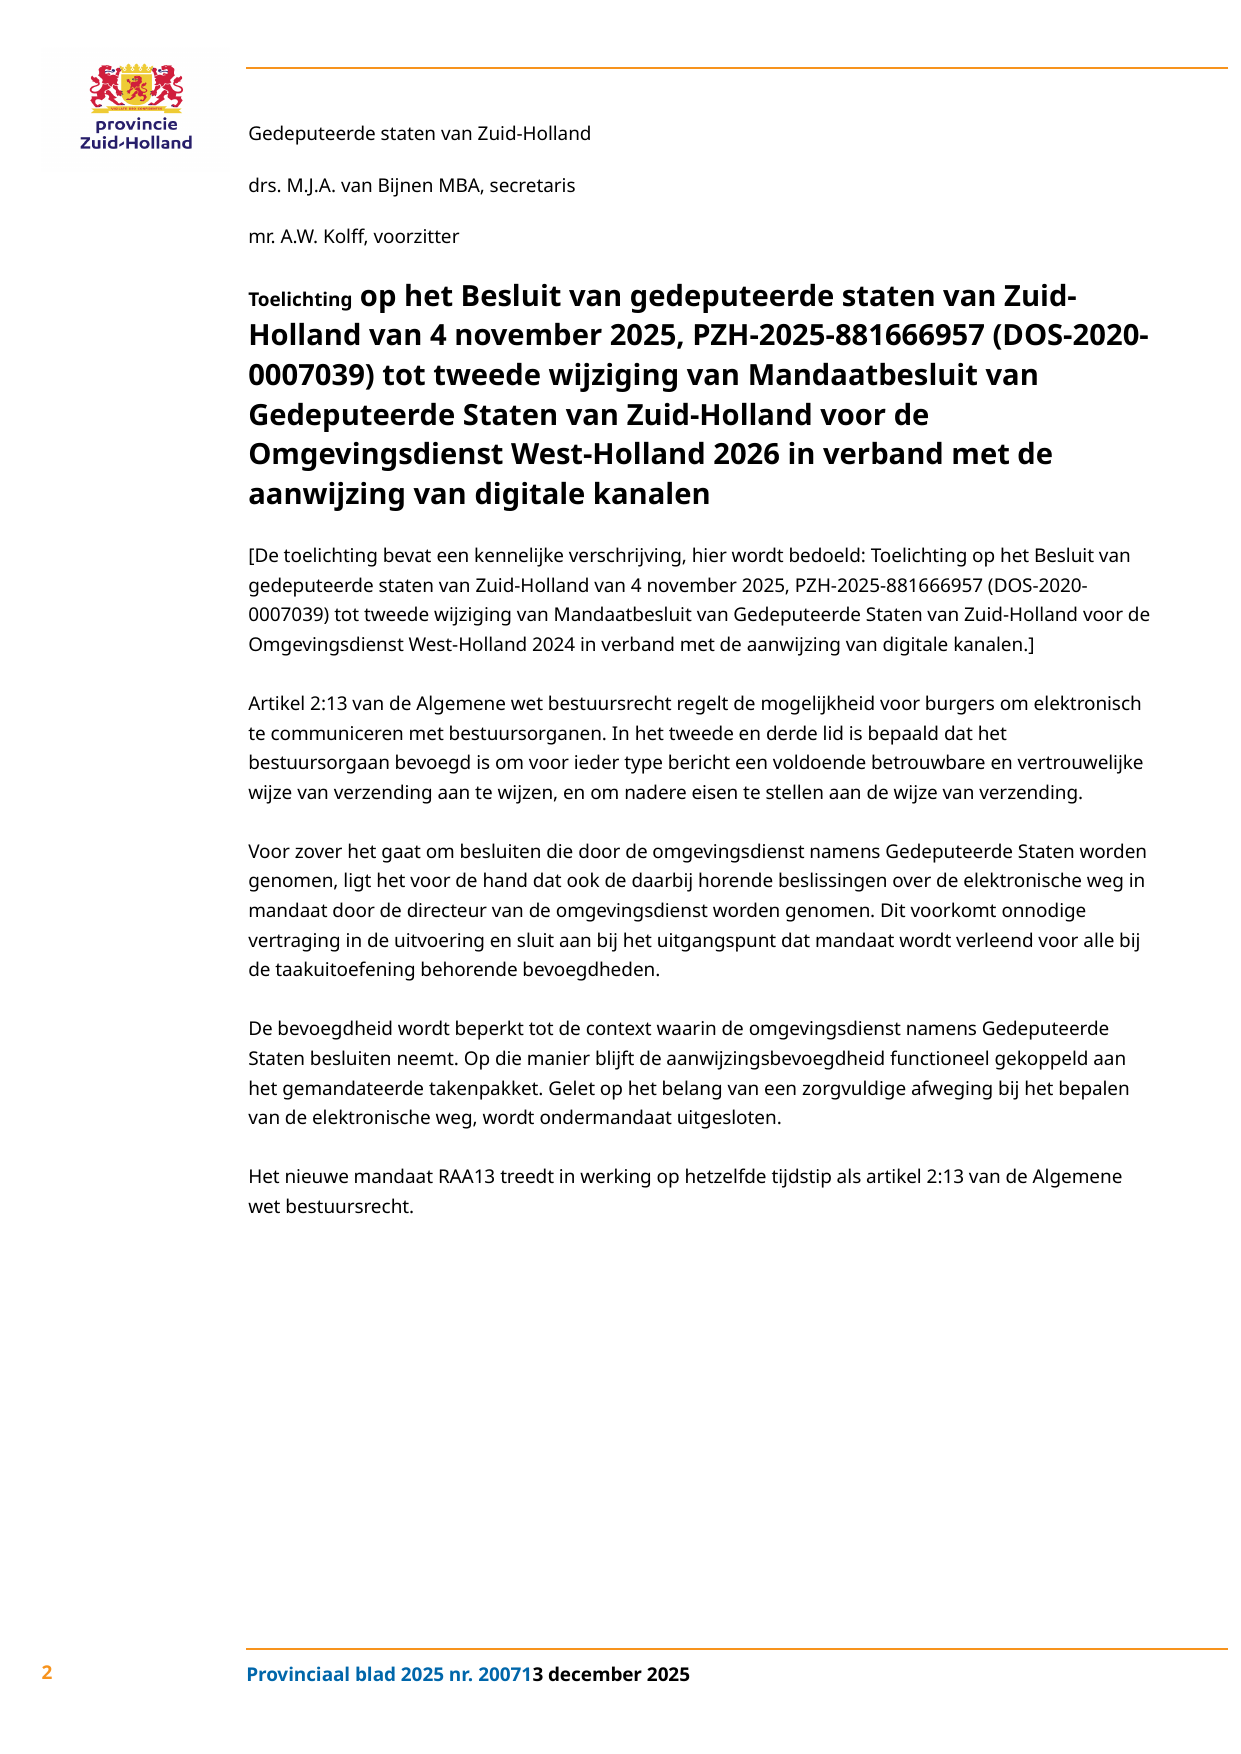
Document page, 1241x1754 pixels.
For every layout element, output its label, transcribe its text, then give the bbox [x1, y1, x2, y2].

text Artikel 2:13 van de Algemene wet bestuursrecht regelt de mogelijkheid voor burgers om elektronisch te communiceren met bestuursorganen. In het tweede en derde lid is bepaald dat het bestuursorgaan bevoegd is om voor ieder type bericht een voldoende betrouwbare en vertrouwelijke wijze van verzending aan te wijzen, en om nadere eisen te stellen aan de wijze van verzending. [248, 690, 1152, 804]
text drs. M.J.A. van Bijnen MBA, secretaris [248, 172, 1152, 198]
text Het nieuwe mandaat RAA13 treedt in werking op hetzelfde tijdstip als artikel 2:13 van de Algemene wet bestuursrecht. [248, 1163, 1152, 1219]
text Gedeputeerde staten van Zuid-Holland [248, 121, 1152, 146]
picture [41, 47, 231, 172]
text mr. A.W. Kolff, voorzitter [248, 223, 1152, 249]
text Voor zover het gaat om besluiten die door de omgevingsdienst namens Gedeputeerde Staten worden genomen, ligt het voor de hand dat ook de daarbij horende beslissingen over de elektronische weg in mandaat door de directeur van de omgevingsdienst worden genomen. Dit voorkomt onnodige vertraging in de uitvoering en sluit aan bij het uitgangspunt dat mandaat wordt verleend voor alle bij de taakuitoefening behorende bevoegdheden. [248, 838, 1152, 982]
text De bevoegdheid wordt beperkt tot de context waarin de omgevingsdienst namens Gedeputeerde Staten besluiten neemt. Op die manier blijft de aanwijzingsbevoegdheid functioneel gekoppeld aan het gemandateerde takenpakket. Gelet op het belang van een zorgvuldige afweging bij het bepalen van de elektronische weg, wordt ondermandaat uitgesloten. [248, 1016, 1152, 1130]
text [De toelichting bevat een kennelijke verschrijving, hier wordt bedoeld: Toelichting op het Besluit van gedeputeerde staten van Zuid-Holland van 4 november 2025, PZH-2025-881666957 (DOS-2020-0007039) tot tweede wijziging van Mandaatbesluit van Gedeputeerde Staten van Zuid-Holland voor de Omgevingsdienst West-Holland 2024 in verband met de aanwijzing van digitale kanalen.] [248, 542, 1152, 657]
text Toelichting op het Besluit van gedeputeerde staten van Zuid-Holland van 4 november 2025, PZH-2025-881666957 (DOS-2020-0007039) tot tweede wijziging van Mandaatbesluit van Gedeputeerde Staten van Zuid-Holland voor de Omgevingsdienst West-Holland 2026 in verband met de aanwijzing van digitale kanalen [248, 275, 1152, 513]
